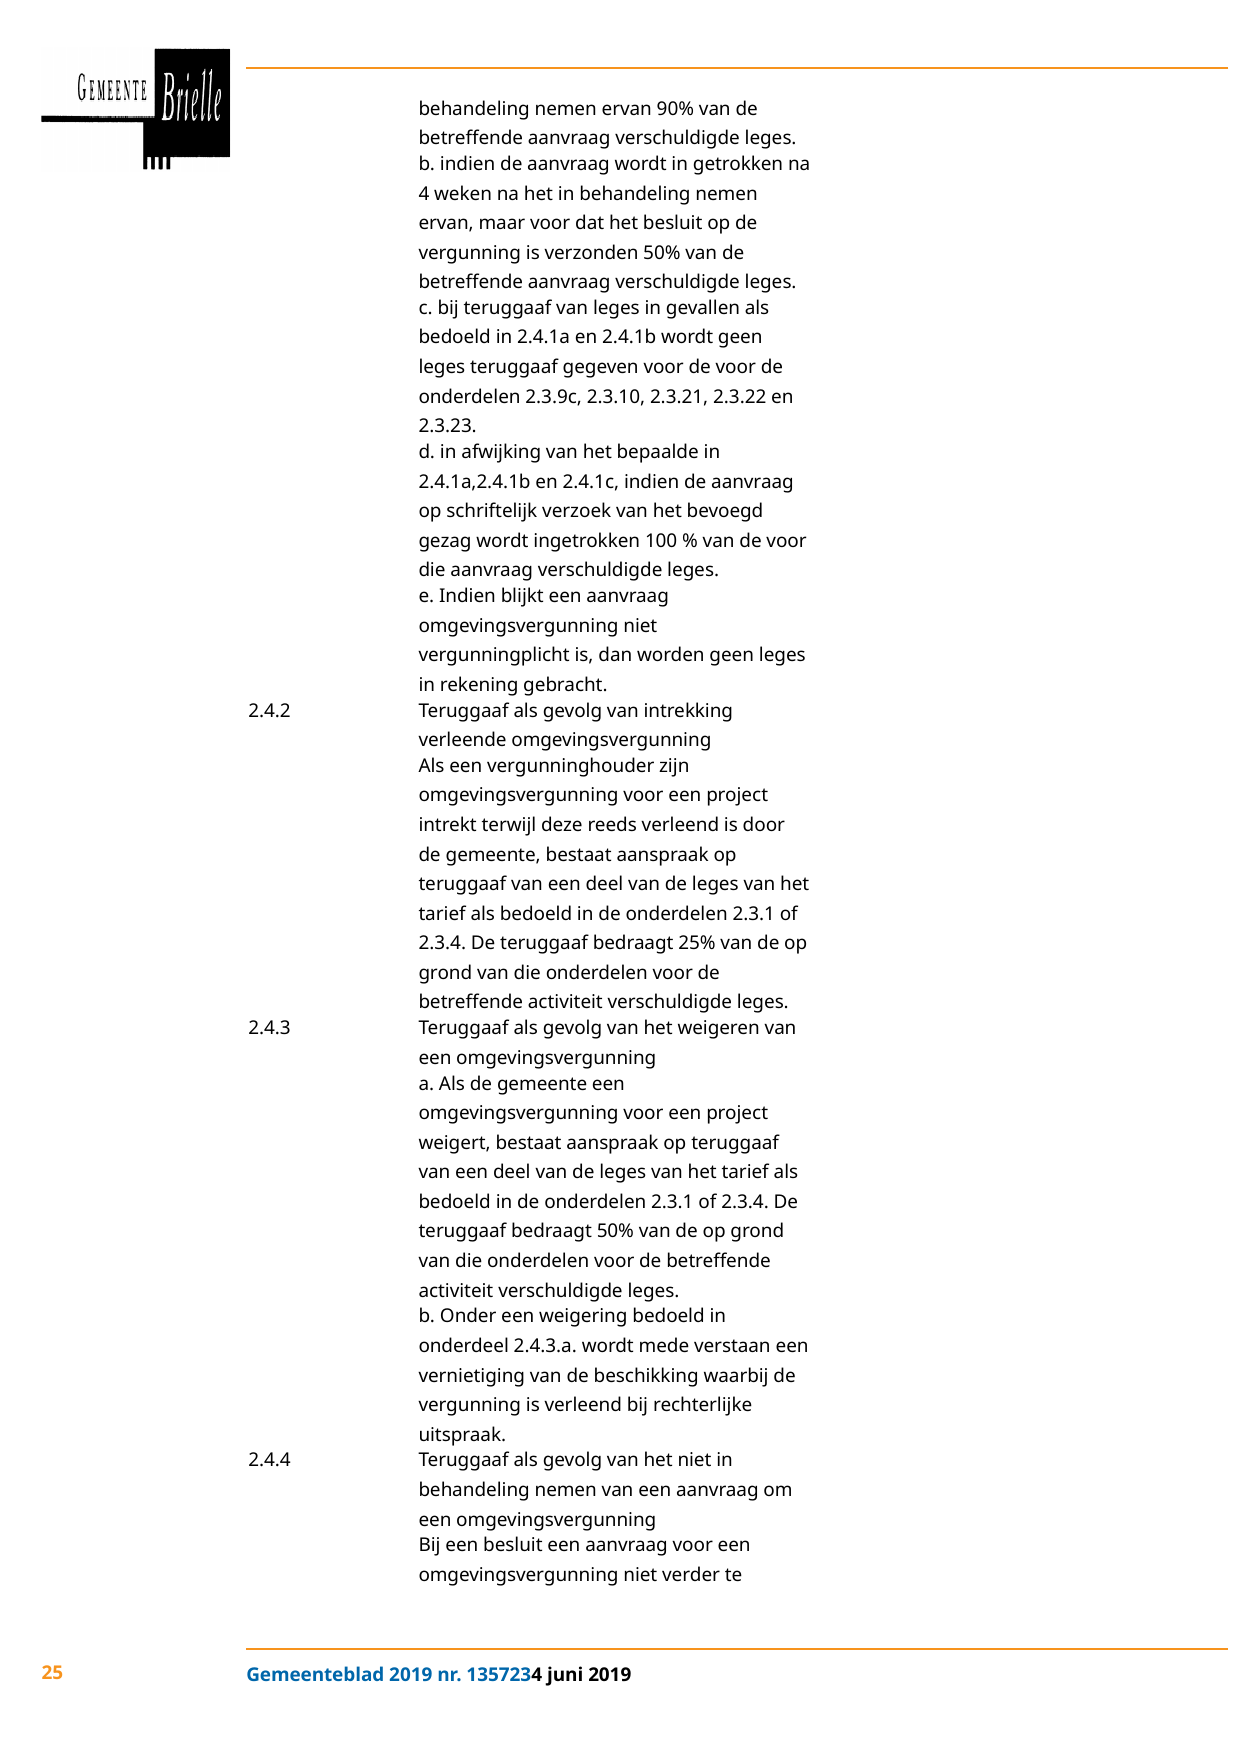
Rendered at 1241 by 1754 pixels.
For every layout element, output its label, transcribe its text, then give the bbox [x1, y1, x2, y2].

table_cell [981, 752, 1152, 1014]
table_cell [811, 95, 981, 150]
table_cell b. Onder een weigering bedoeld in onderdeel 2.4.3.a. wordt mede verstaan een vernietiging van de beschikking waarbij de vergunning is verleend bij rechterlijke uitspraak. [418, 1303, 811, 1447]
table_cell Teruggaaf als gevolg van het niet in behandeling nemen van een aanvraag om een omgevingsvergunning [418, 1447, 811, 1532]
table_cell [811, 150, 981, 294]
table_cell [981, 1303, 1152, 1447]
table_cell b. indien de aanvraag wordt in getrokken na 4 weken na het in behandeling nemen ervan, maar voor dat het besluit op de vergunning is verzonden 50% van de betreffende aanvraag verschuldigde leges. [418, 150, 811, 294]
table_cell [981, 438, 1152, 582]
table_cell [811, 697, 981, 752]
table_cell 2.4.2 [248, 697, 418, 752]
table_cell [811, 1532, 981, 1587]
table_cell [248, 294, 418, 438]
table_cell [981, 1070, 1152, 1303]
table_cell Bij een besluit een aanvraag voor een omgevingsvergunning niet verder te [418, 1532, 811, 1587]
table_cell [248, 438, 418, 582]
table_cell [248, 95, 418, 150]
table_cell [248, 1303, 418, 1447]
table_cell [248, 150, 418, 294]
table_cell [981, 1532, 1152, 1587]
table_cell 2.4.3 [248, 1015, 418, 1070]
table_cell behandeling nemen ervan 90% van de betreffende aanvraag verschuldigde leges. [418, 95, 811, 150]
table_cell 2.4.4 [248, 1447, 418, 1532]
table_cell [981, 1447, 1152, 1532]
table_cell [811, 1070, 981, 1303]
table_cell e. Indien blijkt een aanvraag omgevingsvergunning niet vergunningplicht is, dan worden geen leges in rekening gebracht. [418, 582, 811, 697]
table_cell [811, 1447, 981, 1532]
table_cell d. in afwijking van het bepaalde in 2.4.1a,2.4.1b en 2.4.1c, indien de aanvraag op schriftelijk verzoek van het bevoegd gezag wordt ingetrokken 100 % van de voor die aanvraag verschuldigde leges. [418, 438, 811, 582]
table_cell Als een vergunninghouder zijn omgevingsvergunning voor een project intrekt terwijl deze reeds verleend is door de gemeente, bestaat aanspraak op teruggaaf van een deel van de leges van het tarief als bedoeld in de onderdelen 2.3.1 of 2.3.4. De teruggaaf bedraagt 25% van de op grond van die onderdelen voor de betreffende activiteit verschuldigde leges. [418, 752, 811, 1014]
table_cell [981, 697, 1152, 752]
table_cell [811, 752, 981, 1014]
table_cell [981, 582, 1152, 697]
table_cell Teruggaaf als gevolg van intrekking verleende omgevingsvergunning [418, 697, 811, 752]
table_cell [981, 95, 1152, 150]
table_cell [248, 752, 418, 1014]
table_cell [811, 1015, 981, 1070]
table_cell c. bij teruggaaf van leges in gevallen als bedoeld in 2.4.1a en 2.4.1b wordt geen leges teruggaaf gegeven voor de voor de onderdelen 2.3.9c, 2.3.10, 2.3.21, 2.3.22 en 2.3.23. [418, 294, 811, 438]
table_cell [811, 582, 981, 697]
table_cell [981, 294, 1152, 438]
table_cell [248, 1070, 418, 1303]
table_cell [981, 1015, 1152, 1070]
picture [41, 47, 231, 172]
table_cell [811, 294, 981, 438]
table_cell [811, 1303, 981, 1447]
table_cell [811, 438, 981, 582]
table_cell a. Als de gemeente een omgevingsvergunning voor een project weigert, bestaat aanspraak op teruggaaf van een deel van de leges van het tarief als bedoeld in de onderdelen 2.3.1 of 2.3.4. De teruggaaf bedraagt 50% van de op grond van die onderdelen voor de betreffende activiteit verschuldigde leges. [418, 1070, 811, 1303]
table_cell [248, 582, 418, 697]
table_cell [981, 150, 1152, 294]
table_cell Teruggaaf als gevolg van het weigeren van een omgevingsvergunning [418, 1015, 811, 1070]
table_cell [248, 1532, 418, 1587]
